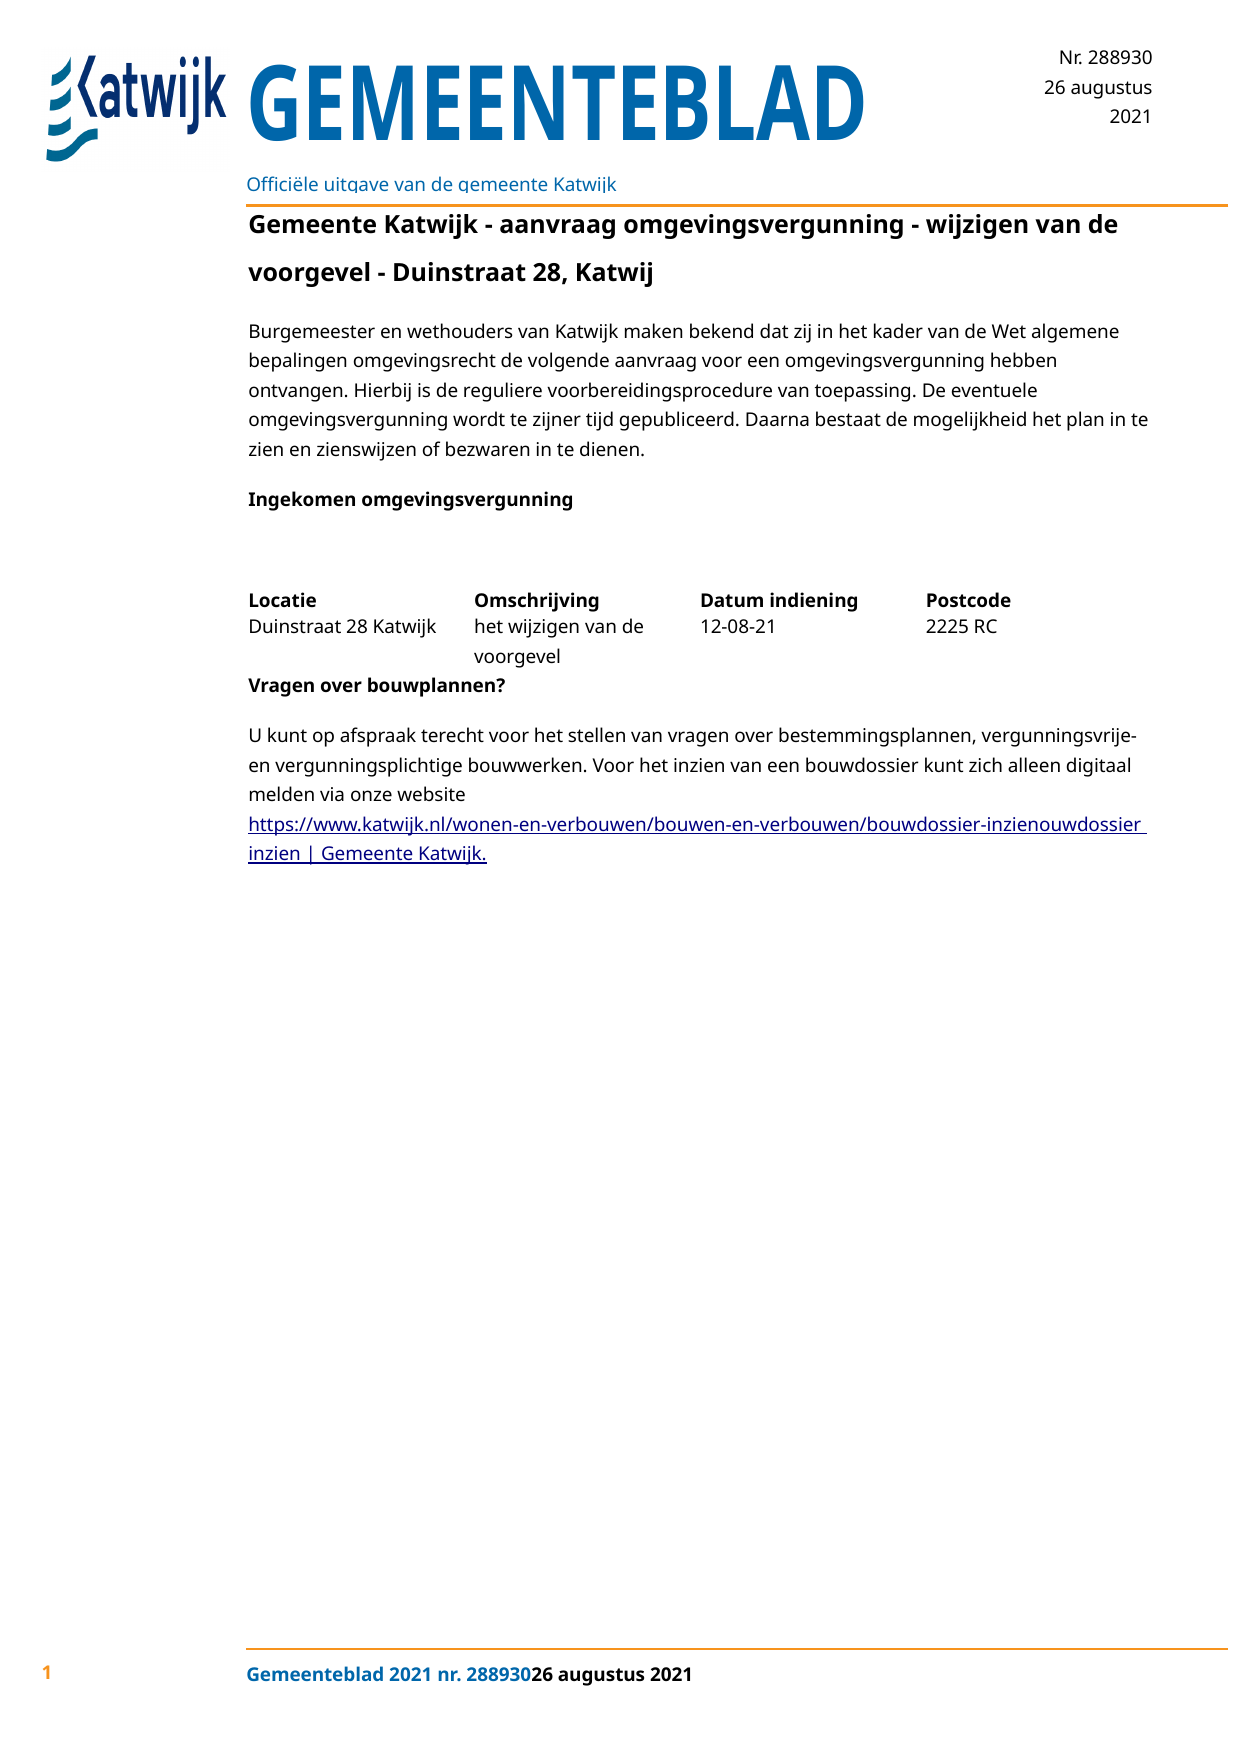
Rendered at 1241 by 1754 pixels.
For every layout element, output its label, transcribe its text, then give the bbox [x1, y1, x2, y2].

text Ingekomen omgevingsvergunning [248, 487, 1152, 512]
table_cell 12-08-21 [700, 613, 926, 669]
table_header Omschrijving [474, 588, 700, 613]
table_cell het wijzigen van de voorgevel [474, 613, 700, 669]
text Burgemeester en wethouders van Katwijk maken bekend dat zij in het kader van de Wet algemene bepalingen omgevingsrecht de volgende aanvraag voor een omgevingsvergunning hebben ontvangen. Hierbij is de reguliere voorbereidingsprocedure van toepassing. De eventuele omgevingsvergunning wordt te zijner tijd gepubliceerd. Daarna bestaat de mogelijkheid het plan in te zien en zienswijzen of bezwaren in te dienen. [248, 318, 1152, 462]
text Vragen over bouwplannen? [248, 672, 1152, 698]
table_header Locatie [248, 588, 474, 613]
table_header Postcode [926, 588, 1152, 613]
table_header Datum indiening [700, 588, 926, 613]
table_cell 2225 RC [926, 613, 1152, 669]
picture [41, 47, 231, 172]
text Gemeente Katwijk - aanvraag omgevingsvergunning - wijzigen van de voorgevel - Duinstraat 28, Katwij [248, 207, 1152, 288]
text U kunt op afspraak terecht voor het stellen van vragen over bestemmingsplannen, vergunningsvrije- en vergunningsplichtige bouwwerken. Voor het inzien van een bouwdossier kunt zich alleen digitaal melden via onze website https://www.katwijk.nl/wonen-en-verbouwen/bouwen-en-verbouwen/bouwdossier-inzienouwdossier inzien | Gemeente Katwijk. [248, 722, 1152, 866]
table_cell Duinstraat 28 Katwijk [248, 613, 474, 669]
